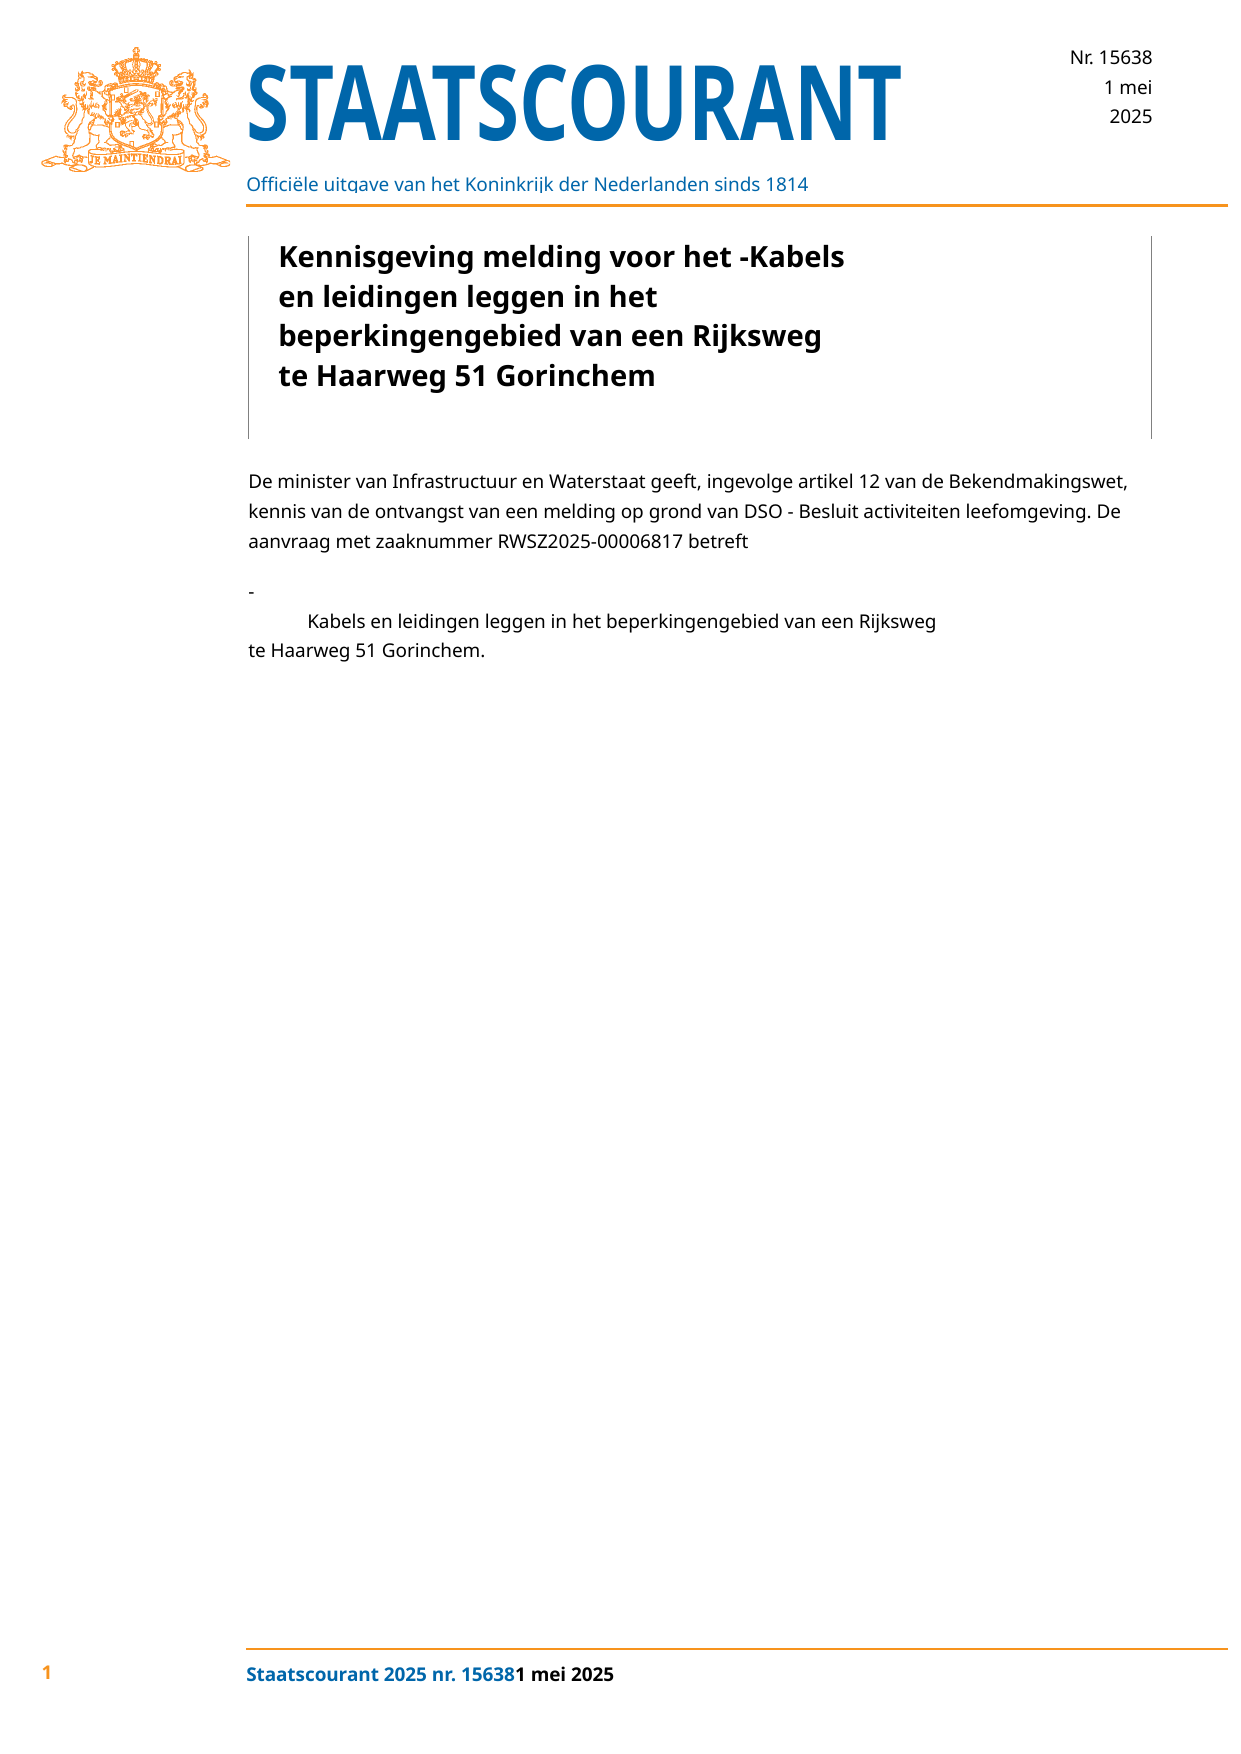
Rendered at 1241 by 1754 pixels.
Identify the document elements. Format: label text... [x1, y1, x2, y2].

table_header [850, 414, 1151, 439]
table_header [1090, 236, 1151, 413]
list Kabels en leidingen leggen in het beperkingengebied van een Rijksweg [248, 608, 1152, 633]
picture [912, 236, 1090, 414]
picture [41, 47, 231, 172]
table_header Kennisgeving melding voor het -Kabels en leidingen leggen in het beperkingengebied van een Rijksweg te Haarweg 51 Gorinchem [249, 236, 850, 439]
table_header [850, 236, 912, 413]
text De minister van Infrastructuur en Waterstaat geeft, ingevolge artikel 12 van de Bekendmakingswet, kennis van de ontvangst van een melding op grond van DSO - Besluit activiteiten leefomgeving. De aanvraag met zaaknummer RWSZ2025-00006817 betreft [248, 469, 1152, 553]
text te Haarweg 51 Gorinchem. [248, 637, 1152, 663]
